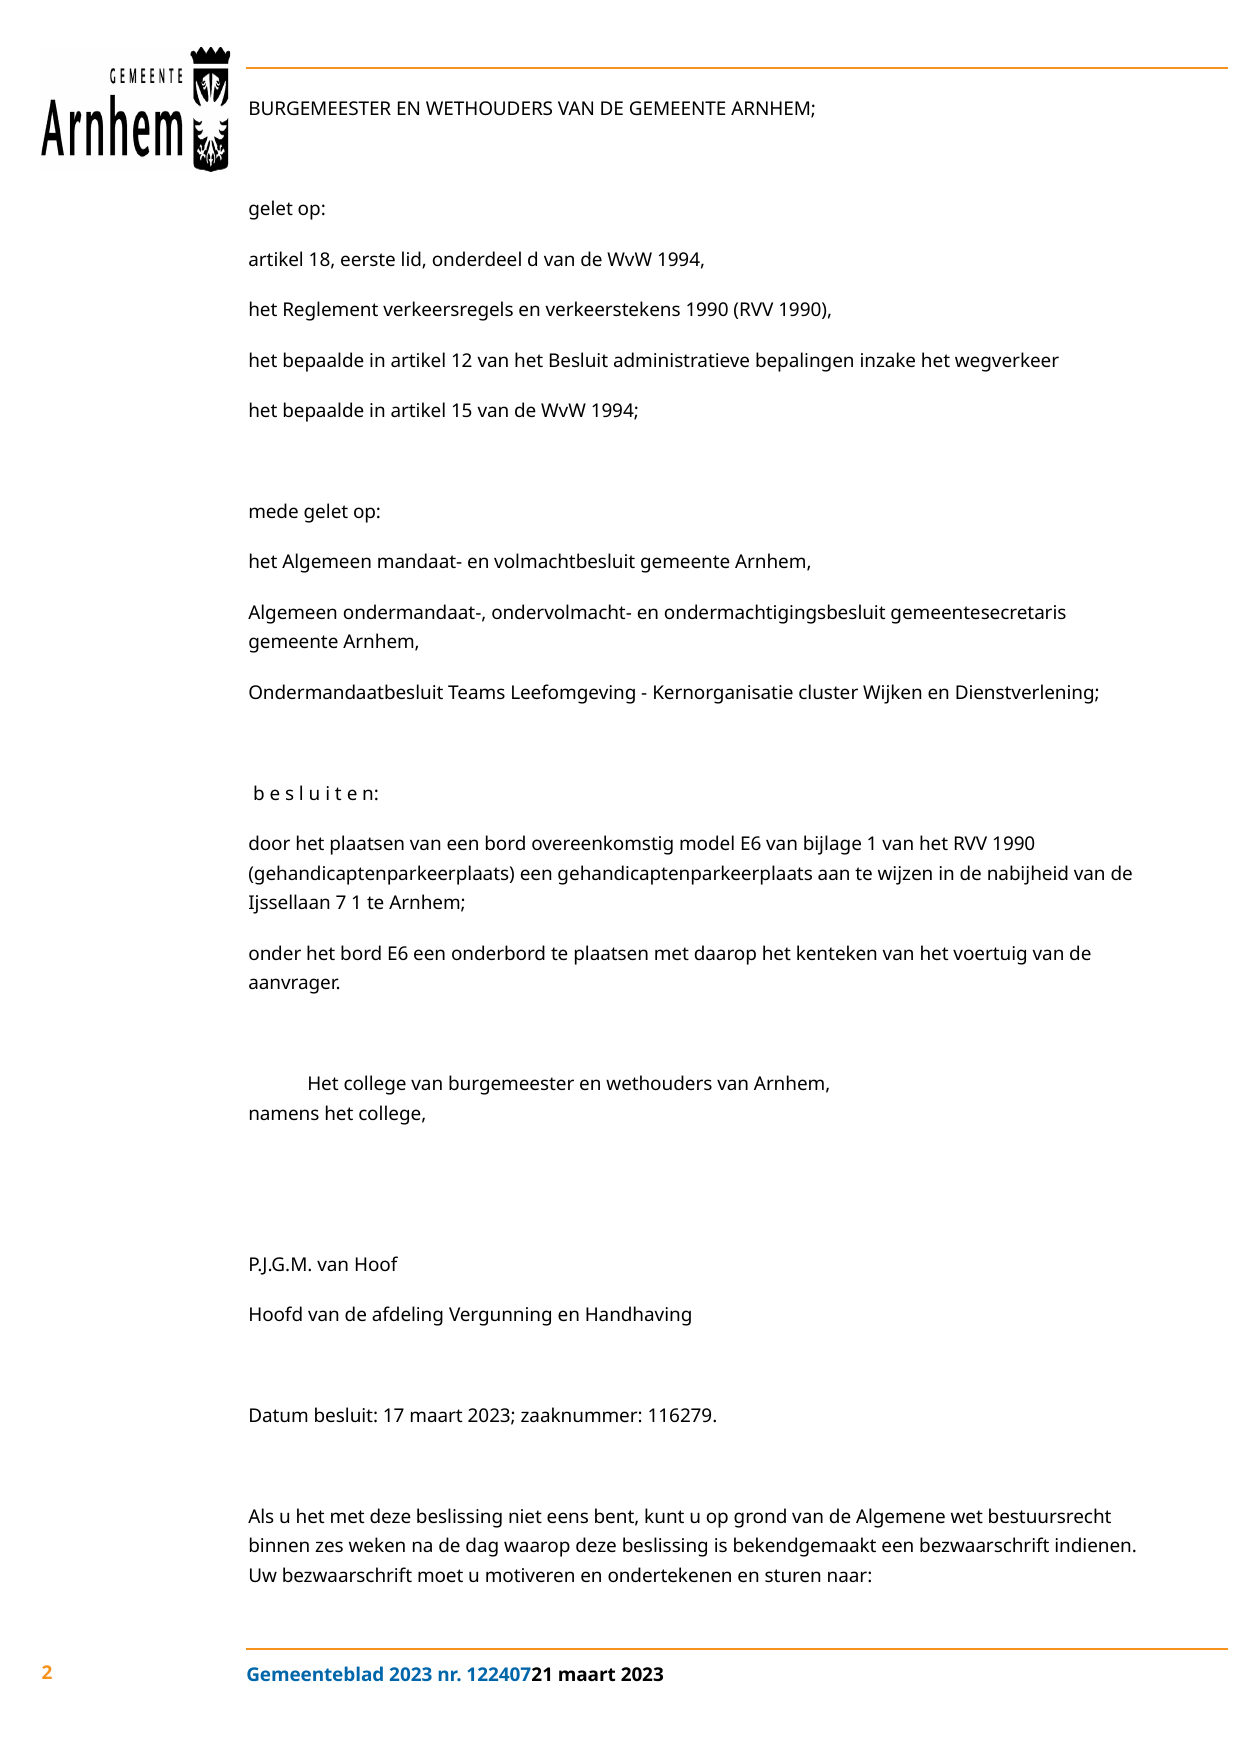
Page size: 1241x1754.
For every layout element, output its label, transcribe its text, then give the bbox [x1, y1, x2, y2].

text Ondermandaatbesluit Teams Leefomgeving - Kernorganisatie cluster Wijken en Dienstverlening; [248, 679, 1152, 705]
text door het plaatsen van een bord overeenkomstig model E6 van bijlage 1 van het RVV 1990 (gehandicaptenparkeerplaats) een gehandicaptenparkeerplaats aan te wijzen in de nabijheid van de Ijssellaan 7 1 te Arnhem; [248, 830, 1152, 915]
text Als u het met deze beslissing niet eens bent, kunt u op grond van de Algemene wet bestuursrecht binnen zes weken na de dag waarop deze beslissing is bekendgemaakt een bezwaarschrift indienen. Uw bezwaarschrift moet u motiveren en ondertekenen en sturen naar: [248, 1503, 1152, 1588]
text het bepaalde in artikel 15 van de WvW 1994; [248, 397, 1152, 423]
list Het college van burgemeester en wethouders van Arnhem, [248, 1070, 1152, 1096]
text Hoofd van de afdeling Vergunning en Handhaving [248, 1301, 1152, 1327]
text namens het college, [248, 1100, 1152, 1126]
text b e s l u i t e n: [248, 780, 1152, 806]
picture [41, 47, 231, 172]
text gelet op: [248, 196, 1152, 221]
text BURGEMEESTER EN WETHOUDERS VAN DE GEMEENTE ARNHEM; [248, 95, 1152, 121]
text artikel 18, eerste lid, onderdeel d van de WvW 1994, [248, 246, 1152, 272]
text het Algemeen mandaat- en volmachtbesluit gemeente Arnhem, [248, 548, 1152, 574]
text Datum besluit: 17 maart 2023; zaaknummer: 116279. [248, 1402, 1152, 1428]
text P.J.G.M. van Hoof [248, 1251, 1152, 1277]
text het bepaalde in artikel 12 van het Besluit administratieve bepalingen inzake het wegverkeer [248, 347, 1152, 373]
text het Reglement verkeersregels en verkeerstekens 1990 (RVV 1990), [248, 296, 1152, 322]
text onder het bord E6 een onderbord te plaatsen met daarop het kenteken van het voertuig van de aanvrager. [248, 940, 1152, 995]
text Algemeen ondermandaat-, ondervolmacht- en ondermachtigingsbesluit gemeentesecretaris gemeente Arnhem, [248, 599, 1152, 654]
text mede gelet op: [248, 498, 1152, 524]
